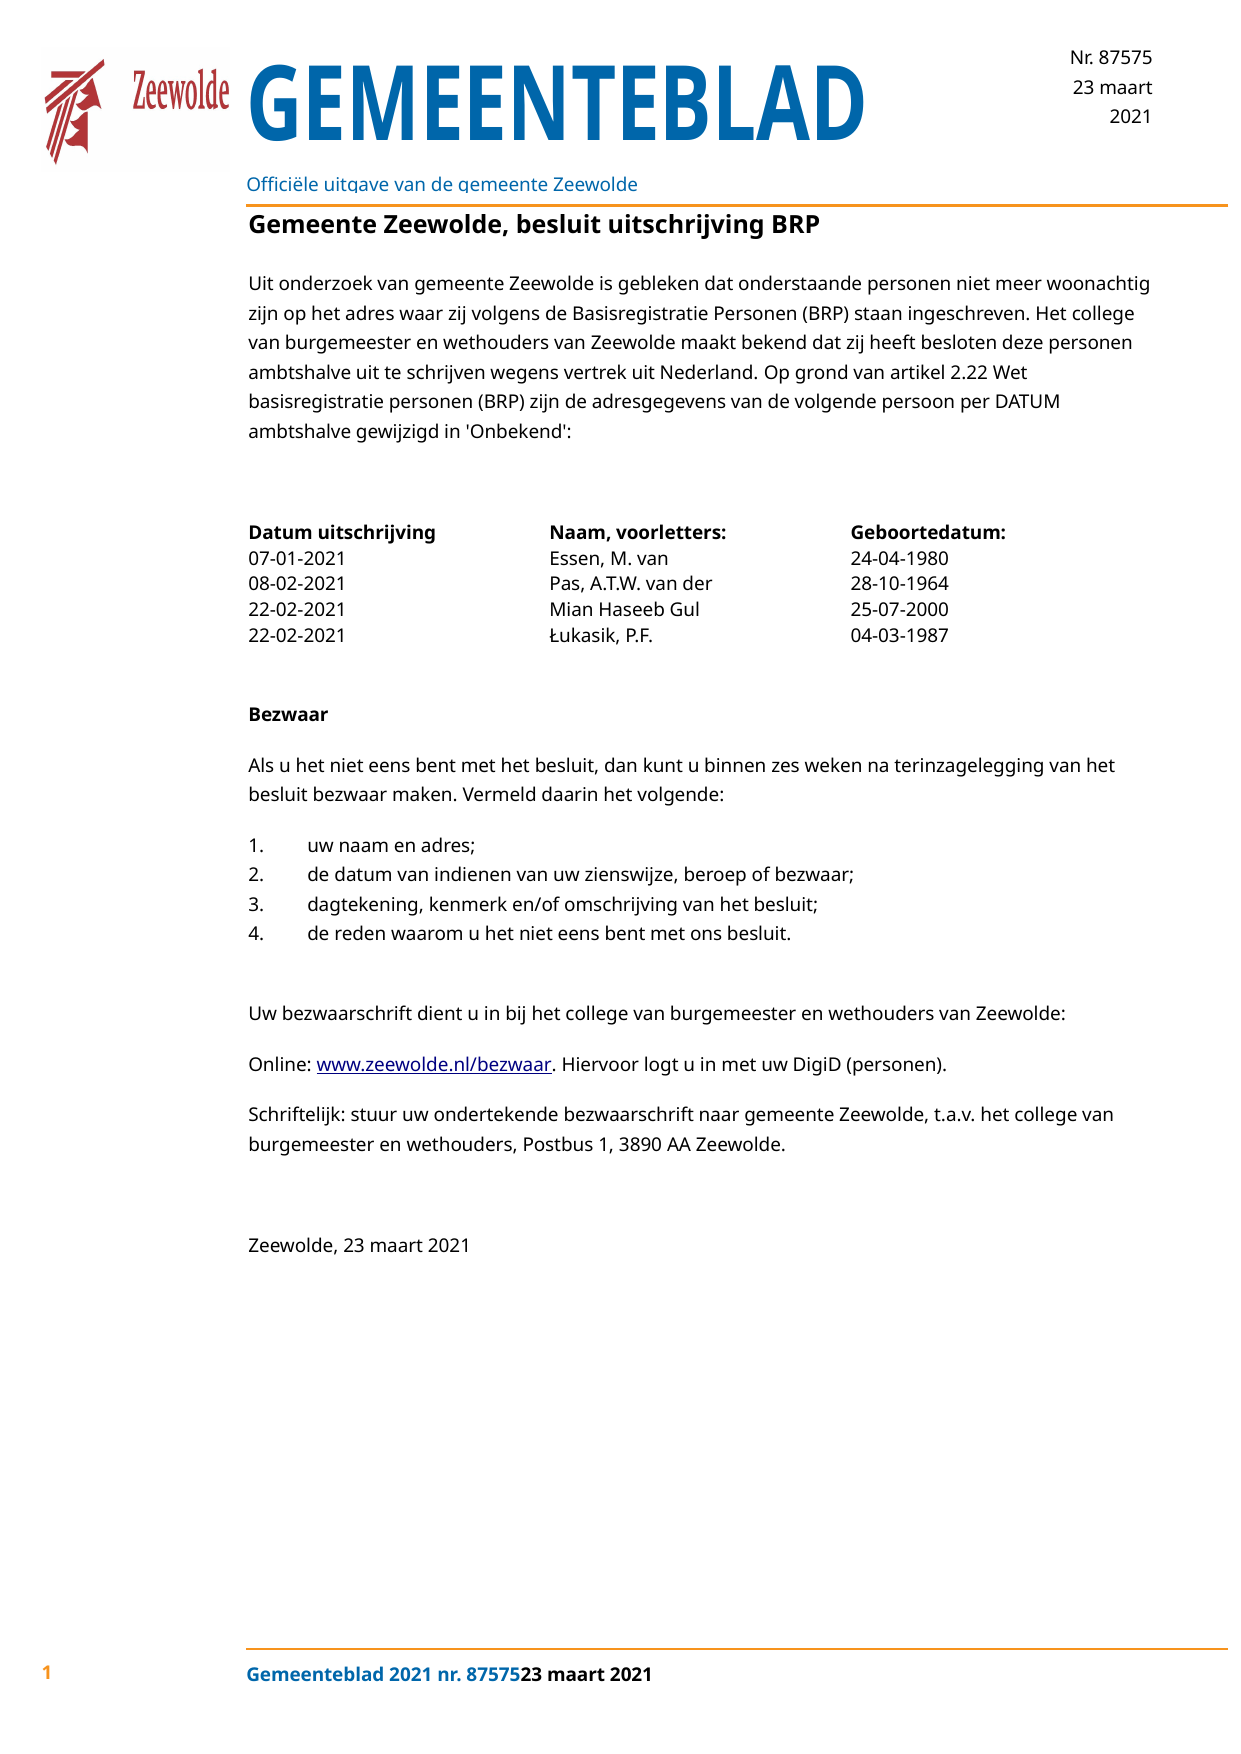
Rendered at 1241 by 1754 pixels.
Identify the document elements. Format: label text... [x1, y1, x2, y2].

table_cell 22-02-2021 [248, 622, 549, 648]
table_cell 07-01-2021 [248, 545, 549, 571]
table_header Geboortedatum: [850, 519, 1152, 545]
table_cell Pas, A.T.W. van der [549, 571, 850, 596]
table_cell 25-07-2000 [850, 596, 1152, 622]
text Uw bezwaarschrift dient u in bij het college van burgemeester en wethouders van Zeewolde: [248, 1001, 1152, 1026]
table_cell 28-10-1964 [850, 571, 1152, 596]
table_header Datum uitschrijving [248, 519, 549, 545]
table_cell 22-02-2021 [248, 596, 549, 622]
text Schriftelijk: stuur uw ondertekende bezwaarschrift naar gemeente Zeewolde, t.a.v. het college van burgemeester en wethouders, Postbus 1, 3890 AA Zeewolde. [248, 1101, 1152, 1157]
table_cell 24-04-1980 [850, 545, 1152, 571]
list de datum van indienen van uw zienswijze, beroep of bezwaar; [248, 861, 1152, 887]
list dagtekening, kenmerk en/of omschrijving van het besluit; [248, 891, 1152, 917]
list de reden waarom u het niet eens bent met ons besluit. [248, 921, 1152, 946]
text Online: www.zeewolde.nl/bezwaar. Hiervoor logt u in met uw DigiD (personen). [248, 1051, 1152, 1077]
text Bezwaar [248, 701, 1152, 727]
text Gemeente Zeewolde, besluit uitschrijving BRP [248, 207, 1152, 241]
picture [41, 47, 231, 172]
table_cell Mian Haseeb Gul [549, 596, 850, 622]
table_header Naam, voorletters: [549, 519, 850, 545]
table_cell 04-03-1987 [850, 622, 1152, 648]
table_cell 08-02-2021 [248, 571, 549, 596]
table_cell Łukasik, P.F. [549, 622, 850, 648]
text Als u het niet eens bent met het besluit, dan kunt u binnen zes weken na terinzagelegging van het besluit bezwaar maken. Vermeld daarin het volgende: [248, 752, 1152, 807]
table_cell Essen, M. van [549, 545, 850, 571]
text Zeewolde, 23 maart 2021 [248, 1232, 1152, 1258]
text Uit onderzoek van gemeente Zeewolde is gebleken dat onderstaande personen niet meer woonachtig zijn op het adres waar zij volgens de Basisregistratie Personen (BRP) staan ingeschreven. Het college van burgemeester en wethouders van Zeewolde maakt bekend dat zij heeft besloten deze personen ambtshalve uit te schrijven wegens vertrek uit Nederland. Op grond van artikel 2.22 Wet basisregistratie personen (BRP) zijn de adresgegevens van de volgende persoon per DATUM ambtshalve gewijzigd in 'Onbekend': [248, 270, 1152, 444]
list uw naam en adres; [248, 832, 1152, 858]
